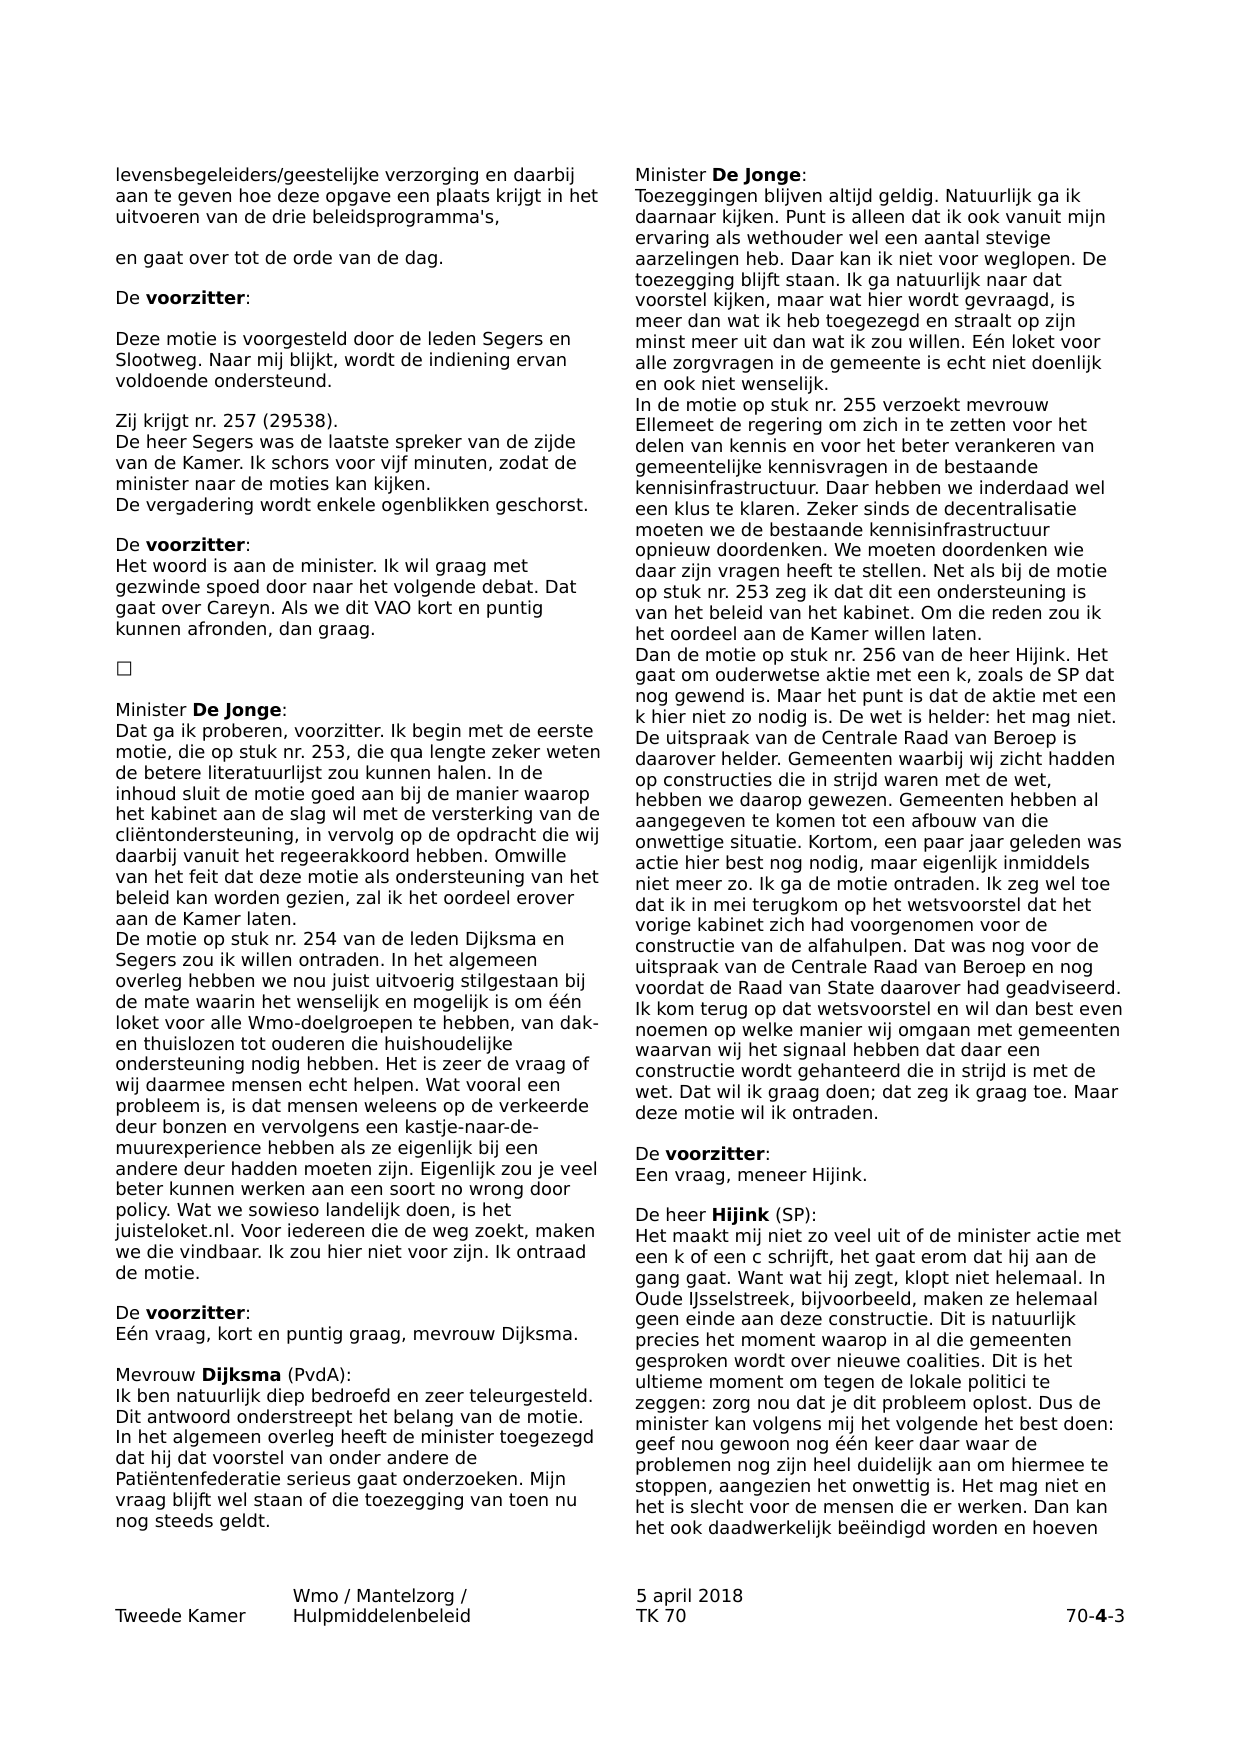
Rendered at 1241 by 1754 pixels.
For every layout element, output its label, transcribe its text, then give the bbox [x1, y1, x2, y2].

text In de motie op stuk nr. 255 verzoekt mevrouw Ellemeet de regering om zich in te zetten voor het delen van kennis en voor het beter verankeren van gemeentelijke kennisvragen in de bestaande kennisinfrastructuur. Daar hebben we inderdaad wel een klus te klaren. Zeker sinds de decentralisatie moeten we de bestaande kennisinfrastructuur opnieuw doordenken. We moeten doordenken wie daar zijn vragen heeft te stellen. Net als bij de motie op stuk nr. 253 zeg ik dat dit een ondersteuning is van het beleid van het kabinet. Om die reden zou ik het oordeel aan de Kamer willen laten. [635, 394, 1125, 644]
text De voorzitter: [115, 1303, 605, 1324]
text Dat ga ik proberen, voorzitter. Ik begin met de eerste motie, die op stuk nr. 253, die qua lengte zeker weten de betere literatuurlijst zou kunnen halen. In de inhoud sluit de motie goed aan bij de manier waarop het kabinet aan de slag wil met de versterking van de cliëntondersteuning, in vervolg op de opdracht die wij daarbij vanuit het regeerakkoord hebben. Omwille van het feit dat deze motie als ondersteuning van het beleid kan worden gezien, zal ik het oordeel erover aan de Kamer laten. [115, 721, 605, 929]
text Mevrouw Dijksma (PvdA): [115, 1365, 605, 1386]
text Zij krijgt nr. 257 (29538). [115, 411, 605, 432]
text Het woord is aan de minister. Ik wil graag met gezwinde spoed door naar het volgende debat. Dat gaat over Careyn. Als we dit VAO kort en puntig kunnen afronden, dan graag. [115, 556, 605, 639]
text Eén vraag, kort en puntig graag, mevrouw Dijksma. [115, 1324, 605, 1345]
text en gaat over tot de orde van de dag. [115, 247, 605, 268]
text De heer Segers was de laatste spreker van de zijde van de Kamer. Ik schors voor vijf minuten, zodat de minister naar de moties kan kijken. [115, 432, 605, 494]
text Een vraag, meneer Hijink. [635, 1164, 1125, 1185]
text ⬜ [115, 659, 605, 680]
text Dan de motie op stuk nr. 256 van de heer Hijink. Het gaat om ouderwetse aktie met een k, zoals de SP dat nog gewend is. Maar het punt is dat de aktie met een k hier niet zo nodig is. De wet is helder: het mag niet. De uitspraak van de Centrale Raad van Beroep is daarover helder. Gemeenten waarbij wij zicht hadden op constructies die in strijd waren met de wet, hebben we daarop gewezen. Gemeenten hebben al aangegeven te komen tot een afbouw van die onwettige situatie. Kortom, een paar jaar geleden was actie hier best nog nodig, maar eigenlijk inmiddels niet meer zo. Ik ga de motie ontraden. Ik zeg wel toe dat ik in mei terugkom op het wetsvoorstel dat het vorige kabinet zich had voorgenomen voor de constructie van de alfahulpen. Dat was nog voor de uitspraak van de Centrale Raad van Beroep en nog voordat de Raad van State daarover had geadviseerd. Ik kom terug op dat wetsvoorstel en wil dan best even noemen op welke manier wij omgaan met gemeenten waarvan wij het signaal hebben dat daar een constructie wordt gehanteerd die in strijd is met de wet. Dat wil ik graag doen; dat zeg ik graag toe. Maar deze motie wil ik ontraden. [635, 644, 1125, 1123]
text De motie op stuk nr. 254 van de leden Dijksma en Segers zou ik willen ontraden. In het algemeen overleg hebben we nou juist uitvoerig stilgestaan bij de mate waarin het wenselijk en mogelijk is om één loket voor alle Wmo-doelgroepen te hebben, van dak- en thuislozen tot ouderen die huishoudelijke ondersteuning nodig hebben. Het is zeer de vraag of wij daarmee mensen echt helpen. Wat vooral een probleem is, is dat mensen weleens op de verkeerde deur bonzen en vervolgens een kastje-naar-de-muurexperience hebben als ze eigenlijk bij een andere deur hadden moeten zijn. Eigenlijk zou je veel beter kunnen werken aan een soort no wrong door policy. Wat we sowieso landelijk doen, is het juisteloket.nl. Voor iedereen die de weg zoekt, maken we die vindbaar. Ik zou hier niet voor zijn. Ik ontraad de motie. [115, 929, 605, 1283]
text Minister De Jonge: [635, 165, 1125, 186]
text Ik ben natuurlijk diep bedroefd en zeer teleurgesteld. Dit antwoord onderstreept het belang van de motie. In het algemeen overleg heeft de minister toegezegd dat hij dat voorstel van onder andere de Patiëntenfederatie serieus gaat onderzoeken. Mijn vraag blijft wel staan of die toezegging van toen nu nog steeds geldt. [115, 1386, 605, 1531]
text De voorzitter: [115, 288, 605, 309]
text Het maakt mij niet zo veel uit of de minister actie met een k of een c schrijft, het gaat erom dat hij aan de gang gaat. Want wat hij zegt, klopt niet helemaal. In Oude IJsselstreek, bijvoorbeeld, maken ze helemaal geen einde aan deze constructie. Dit is natuurlijk precies het moment waarop in al die gemeenten gesproken wordt over nieuwe coalities. Dit is het ultieme moment om tegen de lokale politici te zeggen: zorg nou dat je dit probleem oplost. Dus de minister kan volgens mij het volgende het best doen: geef nou gewoon nog één keer daar waar de problemen nog zijn heel duidelijk aan om hiermee te stoppen, aangezien het onwettig is. Het mag niet en het is slecht voor de mensen die er werken. Dan kan het ook daadwerkelijk beëindigd worden en hoeven [635, 1226, 1125, 1538]
text Deze motie is voorgesteld door de leden Segers en Slootweg. Naar mij blijkt, wordt de indiening ervan voldoende ondersteund. [115, 329, 605, 391]
text Minister De Jonge: [115, 700, 605, 721]
text De vergadering wordt enkele ogenblikken geschorst. [115, 494, 605, 515]
text De voorzitter: [115, 535, 605, 556]
text Toezeggingen blijven altijd geldig. Natuurlijk ga ik daarnaar kijken. Punt is alleen dat ik ook vanuit mijn ervaring als wethouder wel een aantal stevige aarzelingen heb. Daar kan ik niet voor weglopen. De toezegging blijft staan. Ik ga natuurlijk naar dat voorstel kijken, maar wat hier wordt gevraagd, is meer dan wat ik heb toegezegd en straalt op zijn minst meer uit dan wat ik zou willen. Eén loket voor alle zorgvragen in de gemeente is echt niet doenlijk en ook niet wenselijk. [635, 186, 1125, 394]
text De voorzitter: [635, 1143, 1125, 1164]
text De heer Hijink (SP): [635, 1205, 1125, 1226]
text levensbegeleiders/geestelijke verzorging en daarbij aan te geven hoe deze opgave een plaats krijgt in het uitvoeren van de drie beleidsprogramma's, [115, 165, 605, 227]
